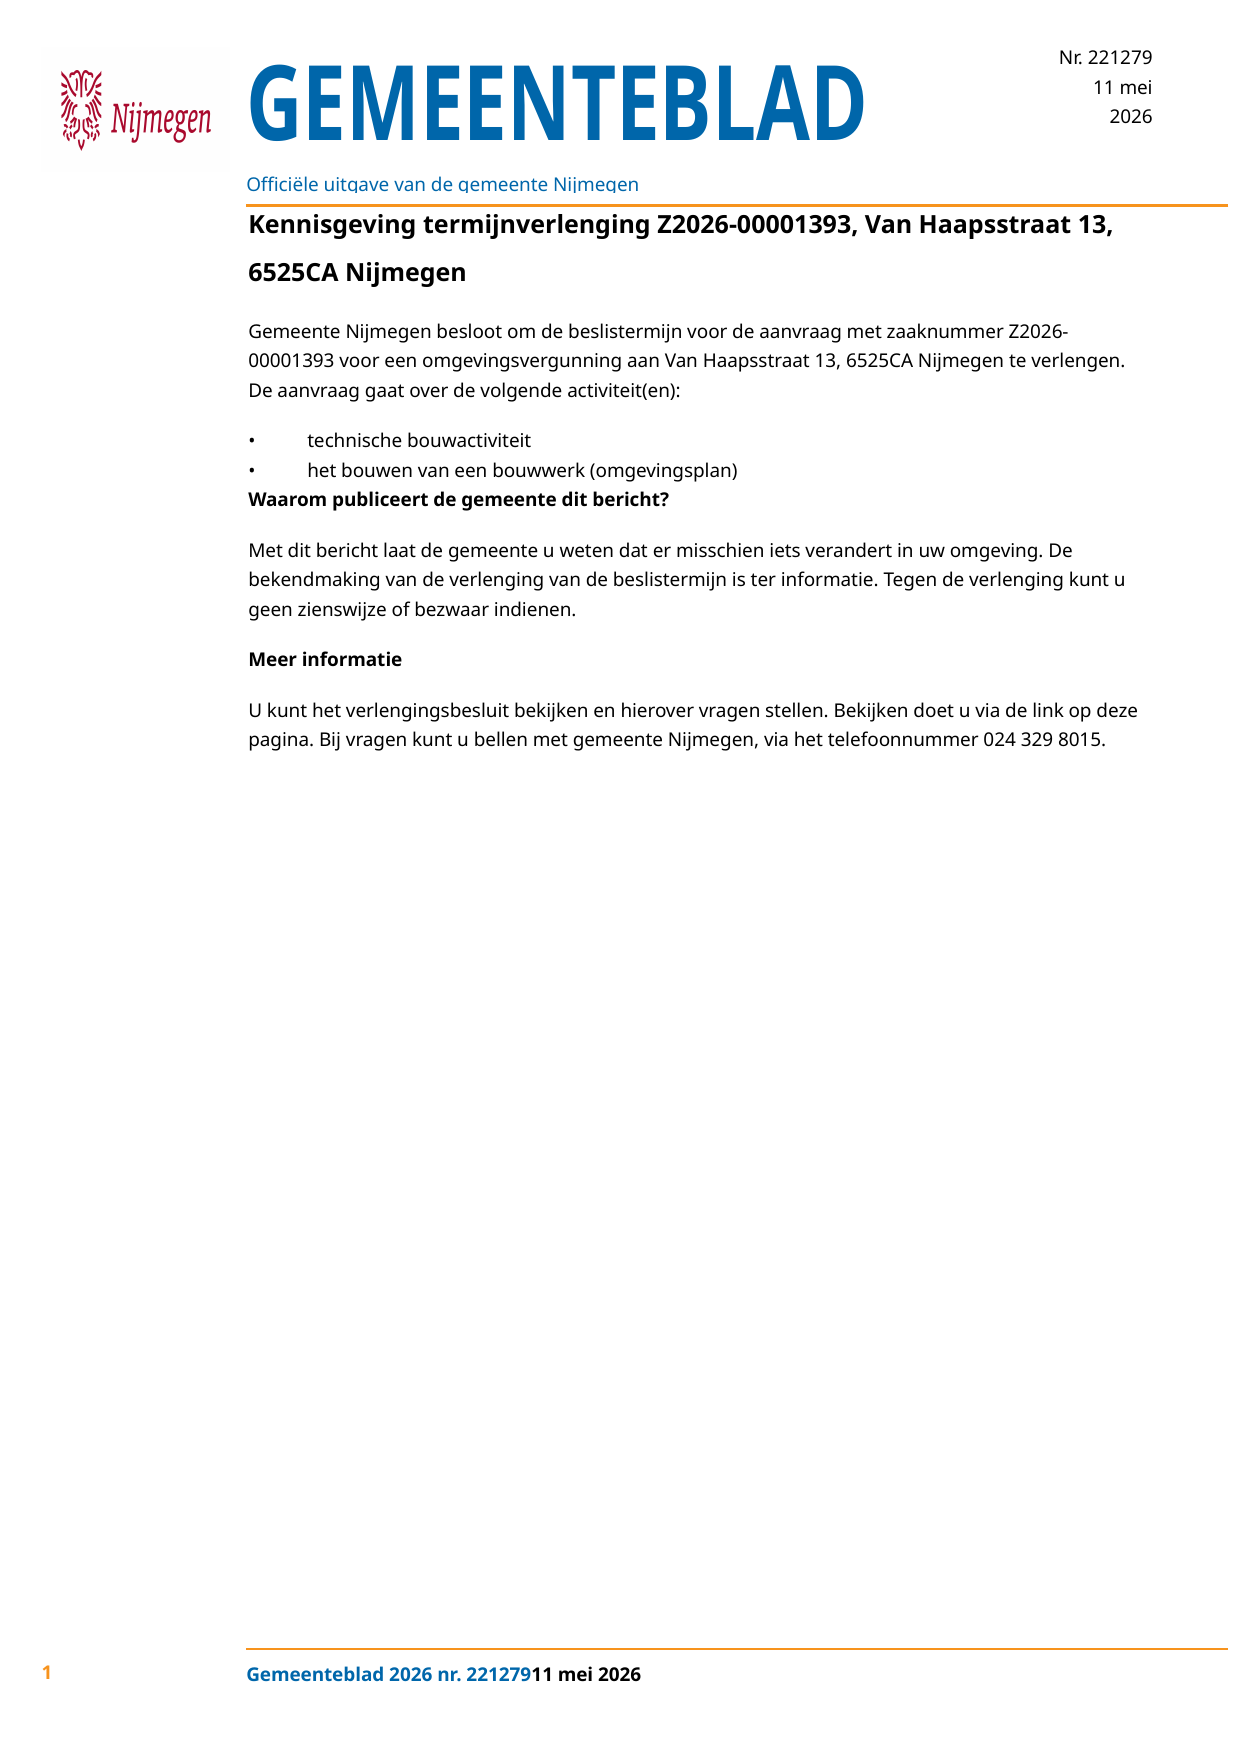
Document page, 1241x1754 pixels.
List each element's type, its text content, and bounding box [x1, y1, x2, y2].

text Gemeente Nijmegen besloot om de beslistermijn voor de aanvraag met zaaknummer Z2026-00001393 voor een omgevingsvergunning aan Van Haapsstraat 13, 6525CA Nijmegen te verlengen. De aanvraag gaat over de volgende activiteit(en): [248, 318, 1152, 403]
text Meer informatie [248, 647, 1152, 672]
list technische bouwactiviteit [248, 427, 1152, 453]
text U kunt het verlengingsbesluit bekijken en hierover vragen stellen. Bekijken doet u via de link op deze pagina. Bij vragen kunt u bellen met gemeente Nijmegen, via het telefoonnummer 024 329 8015. [248, 697, 1152, 752]
text Kennisgeving termijnverlenging Z2026-00001393, Van Haapsstraat 13, 6525CA Nijmegen [248, 207, 1152, 288]
list het bouwen van een bouwwerk (omgevingsplan) [248, 457, 1152, 483]
text Met dit bericht laat de gemeente u weten dat er misschien iets verandert in uw omgeving. De bekendmaking van de verlenging van de beslistermijn is ter informatie. Tegen de verlenging kunt u geen zienswijze of bezwaar indienen. [248, 537, 1152, 622]
text Waarom publiceert de gemeente dit bericht? [248, 487, 1152, 512]
picture [41, 47, 231, 172]
